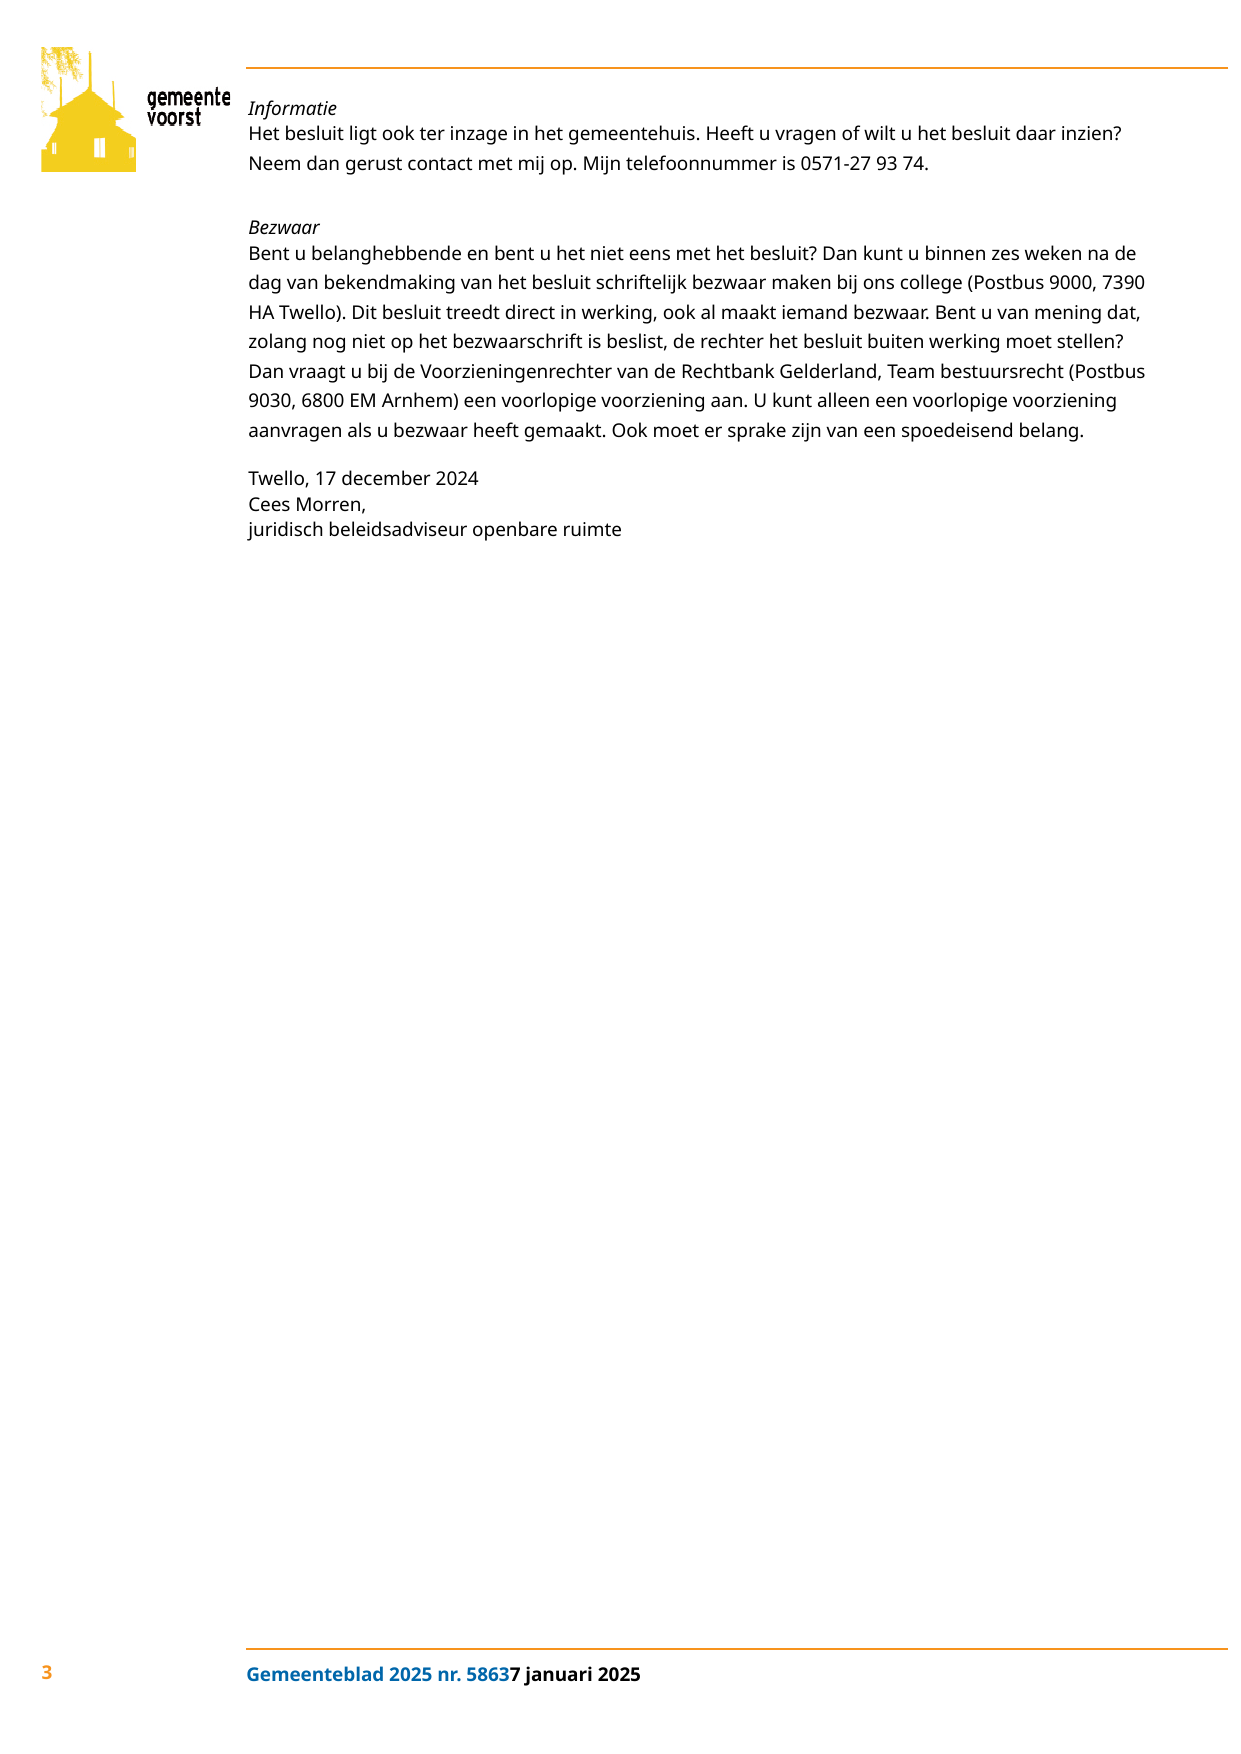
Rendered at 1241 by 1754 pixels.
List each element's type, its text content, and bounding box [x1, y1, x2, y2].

text Bent u belanghebbende en bent u het niet eens met het besluit? Dan kunt u binnen zes weken na de dag van bekendmaking van het besluit schriftelijk bezwaar maken bij ons college (Postbus 9000, 7390 HA Twello). Dit besluit treedt direct in werking, ook al maakt iemand bezwaar. Bent u van mening dat, zolang nog niet op het bezwaarschrift is beslist, de rechter het besluit buiten werking moet stellen? Dan vraagt u bij de Voorzieningenrechter van de Rechtbank Gelderland, Team bestuursrecht (Postbus 9030, 6800 EM Arnhem) een voorlopige voorziening aan. U kunt alleen een voorlopige voorziening aanvragen als u bezwaar heeft gemaakt. Ook moet er sprake zijn van een spoedeisend belang. [248, 240, 1152, 443]
picture [41, 47, 231, 172]
text Informatie [248, 95, 1152, 121]
text Bezwaar [248, 214, 1152, 240]
text juridisch beleidsadviseur openbare ruimte [248, 517, 1152, 542]
text Het besluit ligt ook ter inzage in het gemeentehuis. Heeft u vragen of wilt u het besluit daar inzien? Neem dan gerust contact met mij op. Mijn telefoonnummer is 0571-27 93 74. [248, 121, 1152, 176]
text Cees Morren, [248, 491, 1152, 517]
text Twello, 17 december 2024 [248, 465, 1152, 491]
